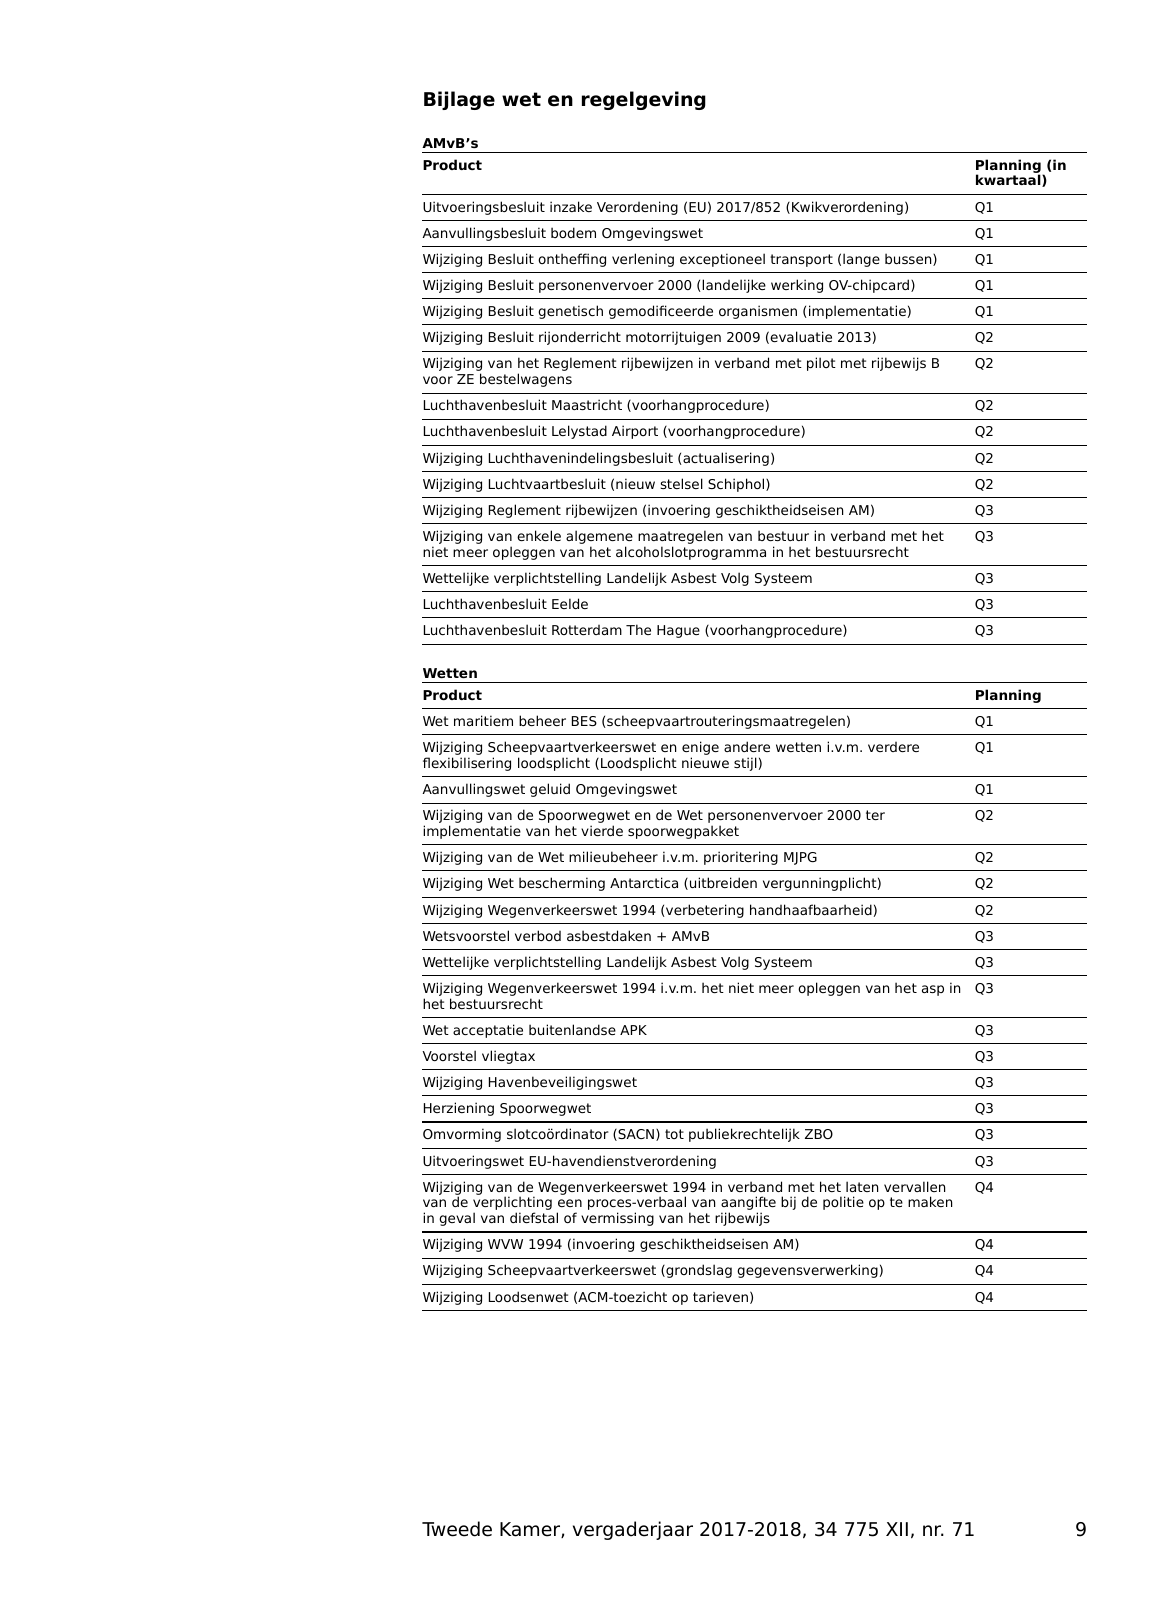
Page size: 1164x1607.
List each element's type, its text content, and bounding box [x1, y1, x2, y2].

table_cell Q1 [969, 299, 1087, 324]
table_cell Wijziging Wet bescherming Antarctica (uitbreiden vergunningplicht) [422, 871, 968, 897]
table_cell Luchthavenbesluit Rotterdam The Hague (voorhangprocedure) [422, 618, 968, 643]
table_cell Wettelijke verplichtstelling Landelijk Asbest Volg Systeem [422, 566, 968, 591]
table_cell Planning (in kwartaal) [969, 153, 1087, 194]
table_cell Wijziging Besluit rijonderricht motorrijtuigen 2009 (evaluatie 2013) [422, 325, 968, 351]
table_cell Q4 [969, 1175, 1087, 1231]
table_cell Q3 [969, 498, 1087, 523]
table_cell Q4 [969, 1285, 1087, 1310]
table_cell Luchthavenbesluit Lelystad Airport (voorhangprocedure) [422, 420, 968, 445]
table_header AMvB’s [422, 136, 1087, 152]
table_cell Wijziging van enkele algemene maatregelen van bestuur in verband met het niet meer opleggen van het alcoholslotprogramma in het bestuursrecht [422, 524, 968, 565]
table_cell Wet maritiem beheer BES (scheepvaartrouteringsmaatregelen) [422, 709, 968, 734]
table_cell Wijziging Besluit ontheffing verlening exceptioneel transport (lange bussen) [422, 247, 968, 272]
table_cell Q2 [969, 472, 1087, 497]
table_cell Wijziging Wegenverkeerswet 1994 (verbetering handhaafbaarheid) [422, 898, 968, 923]
table_cell Planning [969, 683, 1087, 708]
table_cell Q4 [969, 1259, 1087, 1284]
table_cell Q1 [969, 777, 1087, 802]
table_cell Q2 [969, 352, 1087, 392]
table_cell Wet acceptatie buitenlandse APK [422, 1018, 968, 1043]
table_cell Q3 [969, 1123, 1087, 1148]
table_cell Wijziging Luchtvaartbesluit (nieuw stelsel Schiphol) [422, 472, 968, 497]
table_header Wetten [422, 666, 1087, 682]
table_cell Wijziging Besluit genetisch gemodificeerde organismen (implementatie) [422, 299, 968, 324]
table_cell Wijziging van het Reglement rijbewijzen in verband met pilot met rijbewijs B voor ZE bestelwagens [422, 352, 968, 392]
table_cell Q3 [969, 1149, 1087, 1174]
table_cell Uitvoeringsbesluit inzake Verordening (EU) 2017/852 (Kwikverordening) [422, 195, 968, 220]
table_cell Wijziging Besluit personenvervoer 2000 (landelijke werking OV-chipcard) [422, 273, 968, 298]
table_cell Q3 [969, 592, 1087, 617]
table_cell Q2 [969, 898, 1087, 923]
table_cell Q1 [969, 735, 1087, 776]
table_cell Q3 [969, 524, 1087, 565]
table_cell Wettelijke verplichtstelling Landelijk Asbest Volg Systeem [422, 950, 968, 975]
table_cell Q3 [969, 1044, 1087, 1069]
table_cell Wijziging WVW 1994 (invoering geschiktheidseisen AM) [422, 1233, 968, 1257]
table_cell Q3 [969, 976, 1087, 1017]
table_cell Wijziging Loodsenwet (ACM-toezicht op tarieven) [422, 1285, 968, 1310]
table_cell Wijziging Havenbeveiligingswet [422, 1070, 968, 1095]
table_cell Wetsvoorstel verbod asbestdaken + AMvB [422, 924, 968, 949]
table_cell Voorstel vliegtax [422, 1044, 968, 1069]
table_cell Q3 [969, 924, 1087, 949]
table_cell Luchthavenbesluit Eelde [422, 592, 968, 617]
table_cell Wijziging Scheepvaartverkeerswet en enige andere wetten i.v.m. verdere flexibilisering loodsplicht (Loodsplicht nieuwe stijl) [422, 735, 968, 776]
table_cell Q2 [969, 394, 1087, 418]
table_cell Q1 [969, 195, 1087, 220]
table_cell Q2 [969, 325, 1087, 351]
table_cell Q2 [969, 420, 1087, 445]
table_cell Q3 [969, 950, 1087, 975]
table_cell Aanvullingsbesluit bodem Omgevingswet [422, 221, 968, 246]
table_cell Q1 [969, 247, 1087, 272]
table_cell Wijziging Scheepvaartverkeerswet (grondslag gegevensverwerking) [422, 1259, 968, 1284]
table_cell Q2 [969, 446, 1087, 471]
table_cell Wijziging Wegenverkeerswet 1994 i.v.m. het niet meer opleggen van het asp in het bestuursrecht [422, 976, 968, 1017]
table_cell Q2 [969, 871, 1087, 897]
table_cell Q1 [969, 709, 1087, 734]
subtitle Bijlage wet en regelgeving [77, 89, 1087, 111]
table_cell Product [422, 683, 968, 708]
table_cell Q1 [969, 273, 1087, 298]
table_cell Aanvullingswet geluid Omgevingswet [422, 777, 968, 802]
table_cell Wijziging Reglement rijbewijzen (invoering geschiktheidseisen AM) [422, 498, 968, 523]
table_cell Wijziging van de Spoorwegwet en de Wet personenvervoer 2000 ter implementatie van het vierde spoorwegpakket [422, 804, 968, 844]
table_cell Q2 [969, 804, 1087, 844]
table_cell Wijziging van de Wegenverkeerswet 1994 in verband met het laten vervallen van de verplichting een proces-verbaal van aangifte bij de politie op te maken in geval van diefstal of vermissing van het rijbewijs [422, 1175, 968, 1231]
table_cell Herziening Spoorwegwet [422, 1096, 968, 1121]
table_cell Q3 [969, 618, 1087, 643]
table_cell Luchthavenbesluit Maastricht (voorhangprocedure) [422, 394, 968, 418]
table_cell Product [422, 153, 968, 194]
table_cell Uitvoeringswet EU-havendienstverordening [422, 1149, 968, 1174]
table_cell Q2 [969, 845, 1087, 870]
table_cell Omvorming slotcoördinator (SACN) tot publiekrechtelijk ZBO [422, 1123, 968, 1148]
table_cell Q1 [969, 221, 1087, 246]
table_cell Q3 [969, 1096, 1087, 1121]
table_cell Q3 [969, 1018, 1087, 1043]
table_cell Q4 [969, 1233, 1087, 1257]
table_cell Wijziging van de Wet milieubeheer i.v.m. prioritering MJPG [422, 845, 968, 870]
table_cell Q3 [969, 1070, 1087, 1095]
table_cell Q3 [969, 566, 1087, 591]
table_cell Wijziging Luchthavenindelingsbesluit (actualisering) [422, 446, 968, 471]
